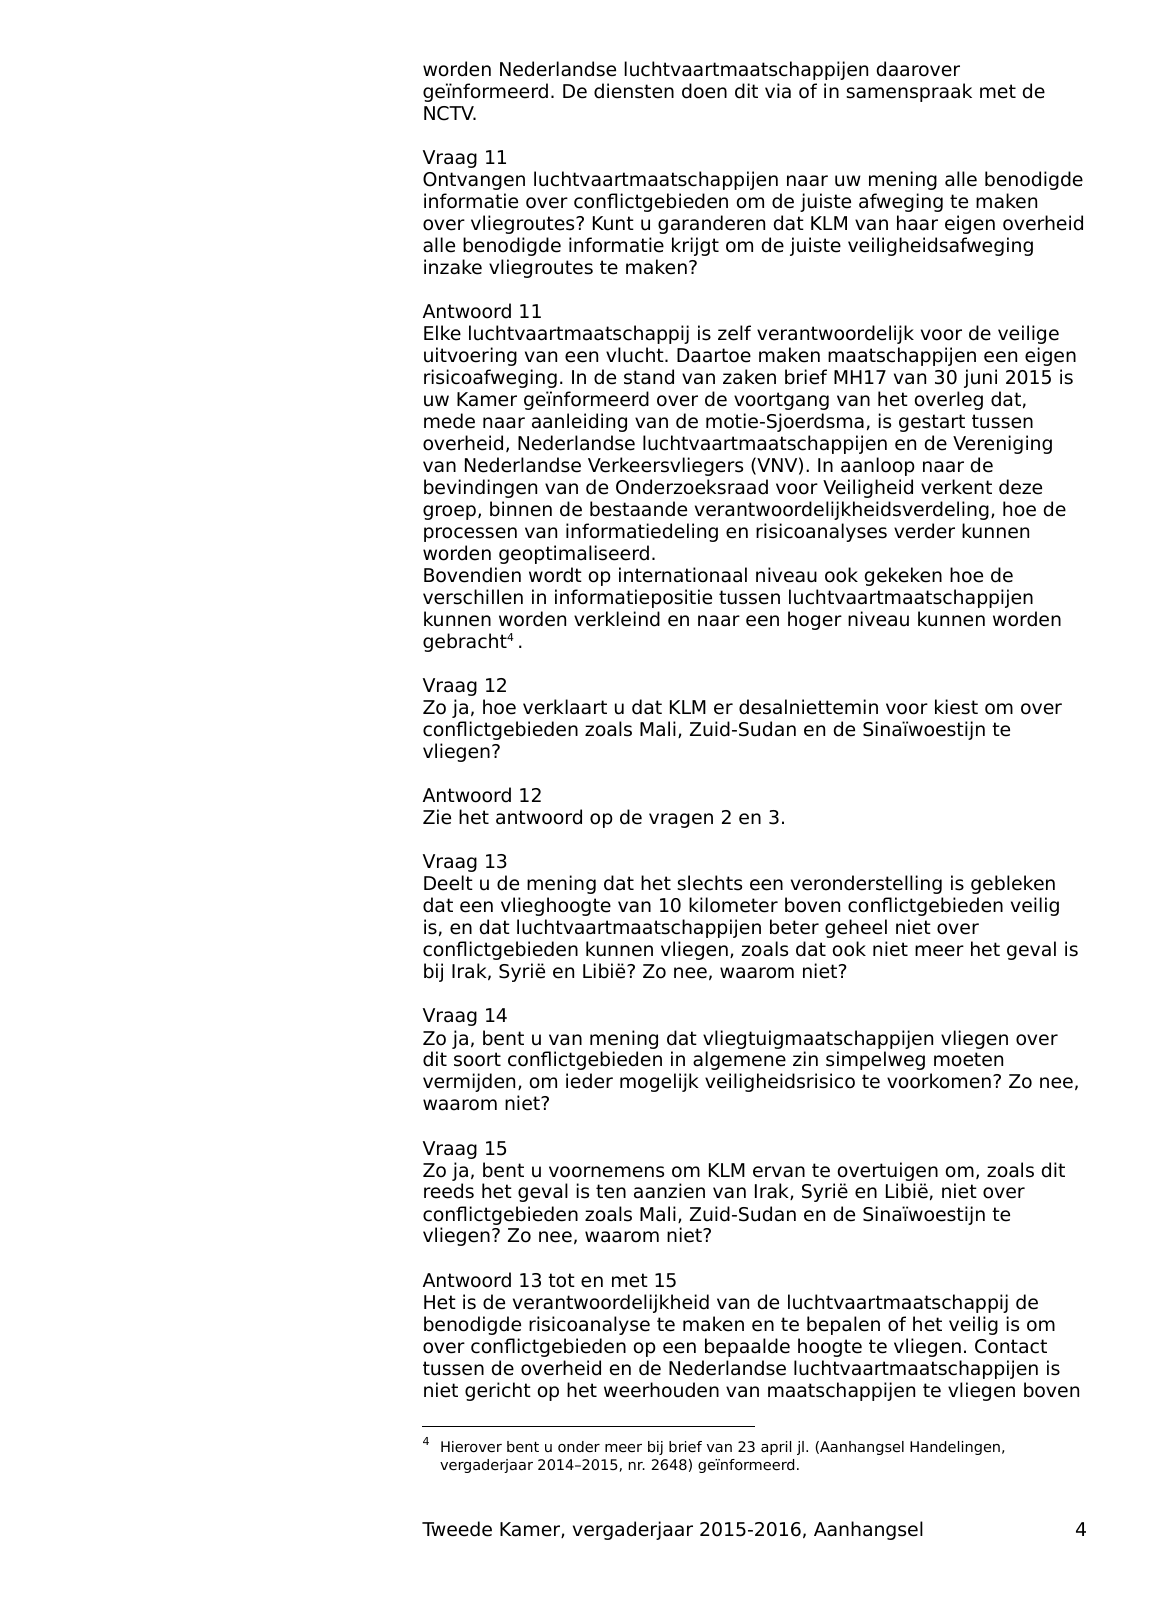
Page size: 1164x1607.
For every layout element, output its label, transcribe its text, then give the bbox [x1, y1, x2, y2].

text Hierover bent u onder meer bij brief van 23 april jl. (Aanhangsel Handelingen, vergaderjaar 2014–2015, nr. 2648) geïnformeerd. [422, 1435, 1087, 1474]
text Antwoord 12 [422, 785, 1087, 807]
text Vraag 12 [422, 675, 1087, 697]
text Zo ja, bent u van mening dat vliegtuigmaatschappijen vliegen over dit soort conflictgebieden in algemene zin simpelweg moeten vermijden, om ieder mogelijk veiligheidsrisico te voorkomen? Zo nee, waarom niet? [422, 1027, 1087, 1115]
text Bovendien wordt op internationaal niveau ook gekeken hoe de verschillen in informatiepositie tussen luchtvaartmaatschappijen kunnen worden verkleind en naar een hoger niveau kunnen worden gebracht. [422, 565, 1087, 653]
text Het is de verantwoordelijkheid van de luchtvaartmaatschappij de benodigde risicoanalyse te maken en te bepalen of het veilig is om over conflictgebieden op een bepaalde hoogte te vliegen. Contact tussen de overheid en de Nederlandse luchtvaartmaatschappijen is niet gericht op het weerhouden van maatschappijen te vliegen boven [422, 1292, 1087, 1401]
text Vraag 15 [422, 1137, 1087, 1159]
text Vraag 13 [422, 851, 1087, 873]
text Antwoord 13 tot en met 15 [422, 1269, 1087, 1292]
text Zie het antwoord op de vragen 2 en 3. [422, 807, 1087, 829]
text Ontvangen luchtvaartmaatschappijen naar uw mening alle benodigde informatie over conflictgebieden om de juiste afweging te maken over vliegroutes? Kunt u garanderen dat KLM van haar eigen overheid alle benodigde informatie krijgt om de juiste veiligheidsafweging inzake vliegroutes te maken? [422, 169, 1087, 279]
text worden Nederlandse luchtvaartmaatschappijen daarover geïnformeerd. De diensten doen dit via of in samenspraak met de NCTV. [422, 59, 1087, 125]
text Zo ja, hoe verklaart u dat KLM er desalniettemin voor kiest om over conflictgebieden zoals Mali, Zuid-Sudan en de Sinaïwoestijn te vliegen? [422, 697, 1087, 763]
text Elke luchtvaartmaatschappij is zelf verantwoordelijk voor de veilige uitvoering van een vlucht. Daartoe maken maatschappijen een eigen risicoafweging. In de stand van zaken brief MH17 van 30 juni 2015 is uw Kamer geïnformeerd over de voortgang van het overleg dat, mede naar aanleiding van de motie-Sjoerdsma, is gestart tussen overheid, Nederlandse luchtvaartmaatschappijen en de Vereniging van Nederlandse Verkeersvliegers (VNV). In aanloop naar de bevindingen van de Onderzoeksraad voor Veiligheid verkent deze groep, binnen de bestaande verantwoordelijkheidsverdeling, hoe de processen van informatiedeling en risicoanalyses verder kunnen worden geoptimaliseerd. [422, 323, 1087, 565]
text Zo ja, bent u voornemens om KLM ervan te overtuigen om, zoals dit reeds het geval is ten aanzien van Irak, Syrië en Libië, niet over conflictgebieden zoals Mali, Zuid-Sudan en de Sinaïwoestijn te vliegen? Zo nee, waarom niet? [422, 1159, 1087, 1247]
text Vraag 14 [422, 1005, 1087, 1027]
text Antwoord 11 [422, 301, 1087, 323]
text Deelt u de mening dat het slechts een veronderstelling is gebleken dat een vlieghoogte van 10 kilometer boven conflictgebieden veilig is, en dat luchtvaartmaatschappijen beter geheel niet over conflictgebieden kunnen vliegen, zoals dat ook niet meer het geval is bij Irak, Syrië en Libië? Zo nee, waarom niet? [422, 873, 1087, 983]
text Vraag 11 [422, 147, 1087, 169]
